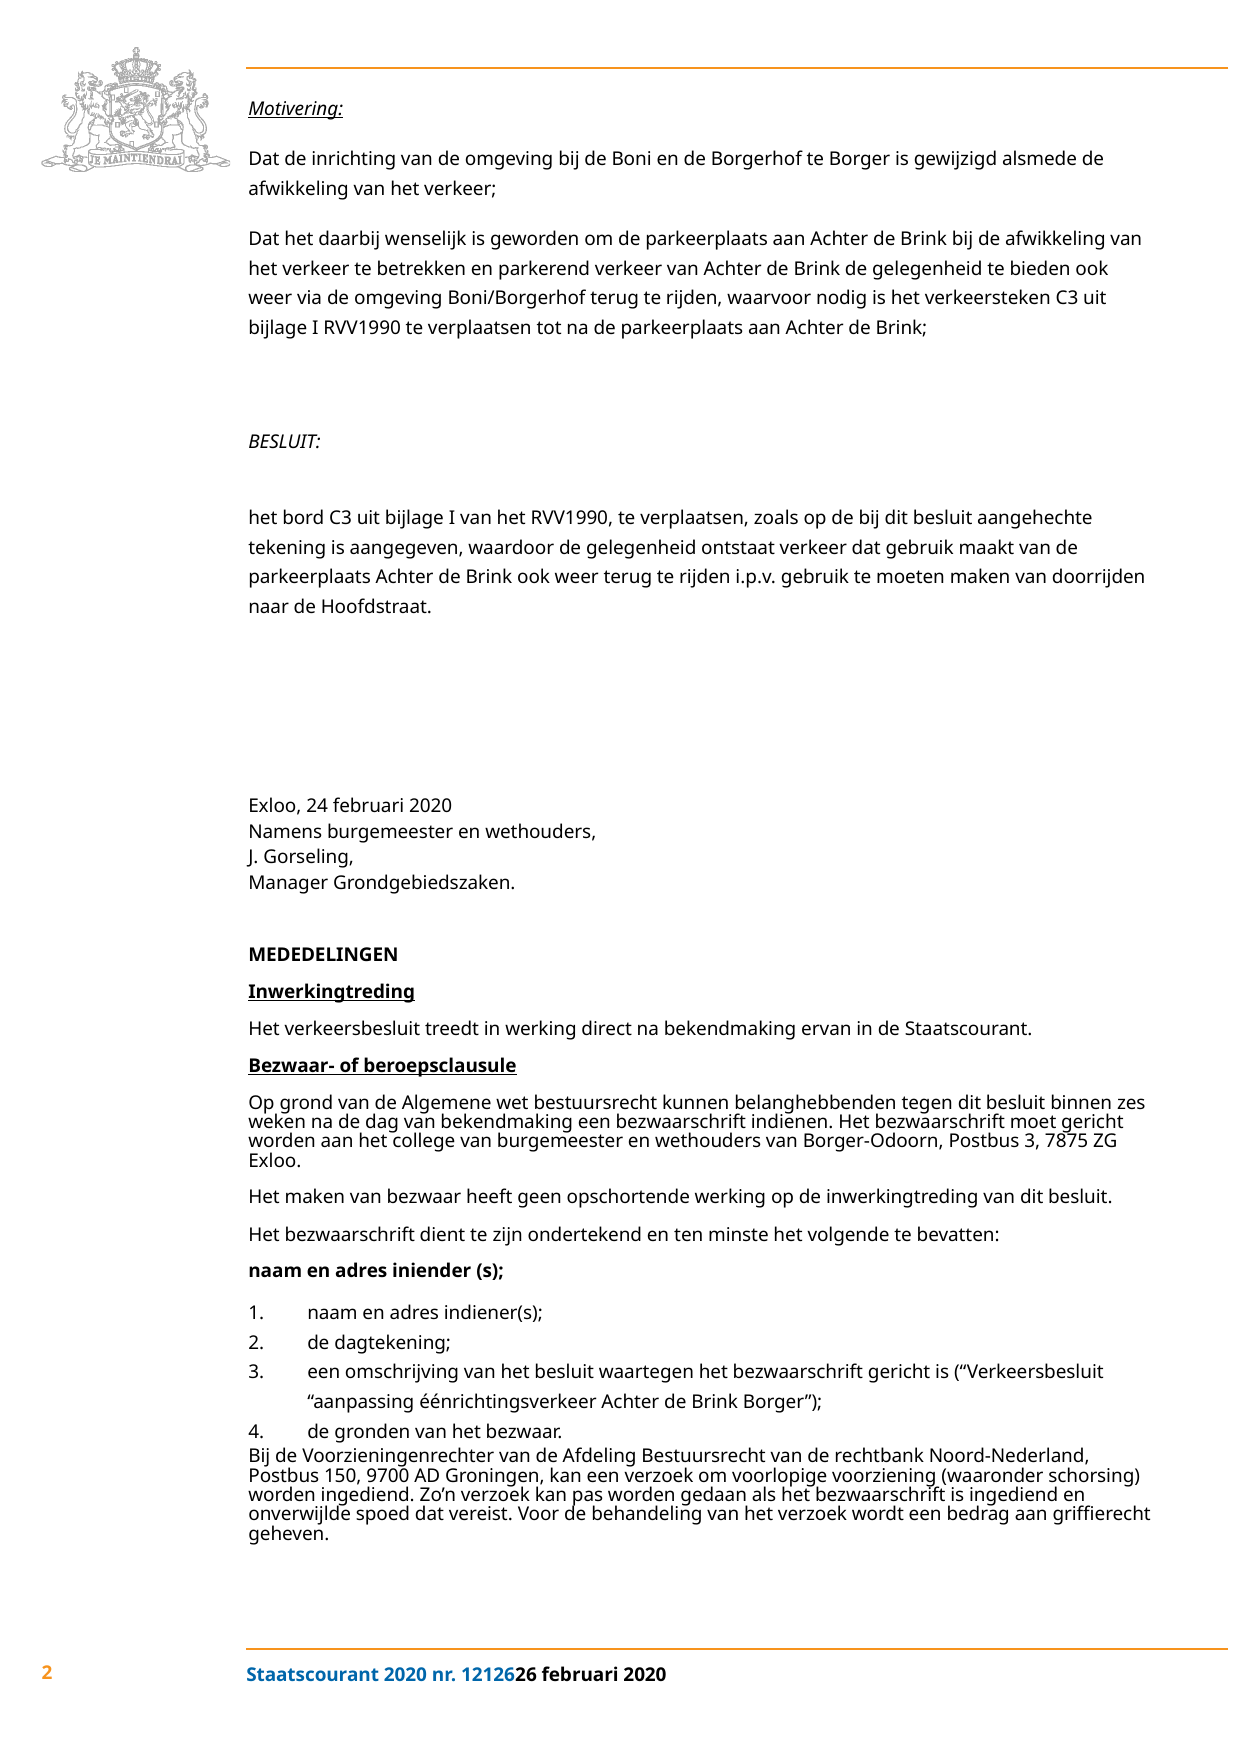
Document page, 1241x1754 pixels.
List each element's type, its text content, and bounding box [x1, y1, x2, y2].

text Het bezwaarschrift dient te zijn ondertekend en ten minste het volgende te bevatten: [248, 1226, 1152, 1245]
list een omschrijving van het besluit waartegen het bezwaarschrift gericht is (“Verkeersbesluit “aanpassing éénrichtingsverkeer Achter de Brink Borger”); [248, 1359, 1152, 1414]
text J. Gorseling, [248, 844, 1152, 869]
text Dat het daarbij wenselijk is geworden om de parkeerplaats aan Achter de Brink bij de afwikkeling van het verkeer te betrekken en parkerend verkeer van Achter de Brink de gelegenheid te bieden ook weer via de omgeving Boni/Borgerhof terug te rijden, waarvoor nodig is het verkeersteken C3 uit bijlage I RVV1990 te verplaatsen tot na de parkeerplaats aan Achter de Brink; [248, 225, 1152, 340]
list de gronden van het bezwaar. [248, 1418, 1152, 1443]
text Het verkeersbesluit treedt in werking direct na bekendmaking ervan in de Staatscourant. [248, 1020, 1152, 1039]
text Manager Grondgebiedszaken. [248, 869, 1152, 895]
text Exloo, 24 februari 2020 [248, 792, 1152, 818]
text Op grond van de Algemene wet bestuursrecht kunnen belanghebbenden tegen dit besluit binnen zes weken na de dag van bekendmaking een bezwaarschrift indienen. Het bezwaarschrift moet gericht worden aan het college van burgemeester en wethouders van Borger-Odoorn, Postbus 3, 7875 ZG Exloo. [248, 1094, 1152, 1171]
picture [41, 47, 231, 172]
text naam en adres iniender (s); [248, 1262, 1152, 1282]
text Bezwaar- of beroepsclausule [248, 1057, 1152, 1076]
text Inwerkingtreding [248, 983, 1152, 1002]
text Namens burgemeester en wethouders, [248, 818, 1152, 844]
text Bij de Voorzieningenrechter van de Afdeling Bestuursrecht van de rechtbank Noord-Nederland, Postbus 150, 9700 AD Groningen, kan een verzoek om voorlopige voorziening (waaronder schorsing) worden ingediend. Zo’n verzoek kan pas worden gedaan als het bezwaarschrift is ingediend en onverwijlde spoed dat vereist. Voor de behandeling van het verzoek wordt een bedrag aan griffierecht geheven. [248, 1447, 1152, 1544]
text Het maken van bezwaar heeft geen opschortende werking op de inwerkingtreding van dit besluit. [248, 1188, 1152, 1208]
list naam en adres indiener(s); [248, 1299, 1152, 1325]
text het bord C3 uit bijlage I van het RVV1990, te verplaatsen, zoals op de bij dit besluit aangehechte tekening is aangegeven, waardoor de gelegenheid ontstaat verkeer dat gebruik maakt van de parkeerplaats Achter de Brink ook weer terug te rijden i.p.v. gebruik te moeten maken van doorrijden naar de Hoofdstraat. [248, 504, 1152, 619]
text MEDEDELINGEN [248, 946, 1152, 965]
list de dagtekening; [248, 1329, 1152, 1355]
text Motivering: [248, 95, 1152, 121]
text BESLUIT: [248, 428, 1152, 454]
text Dat de inrichting van de omgeving bij de Boni en de Borgerhof te Borger is gewijzigd alsmede de afwikkeling van het verkeer; [248, 145, 1152, 201]
